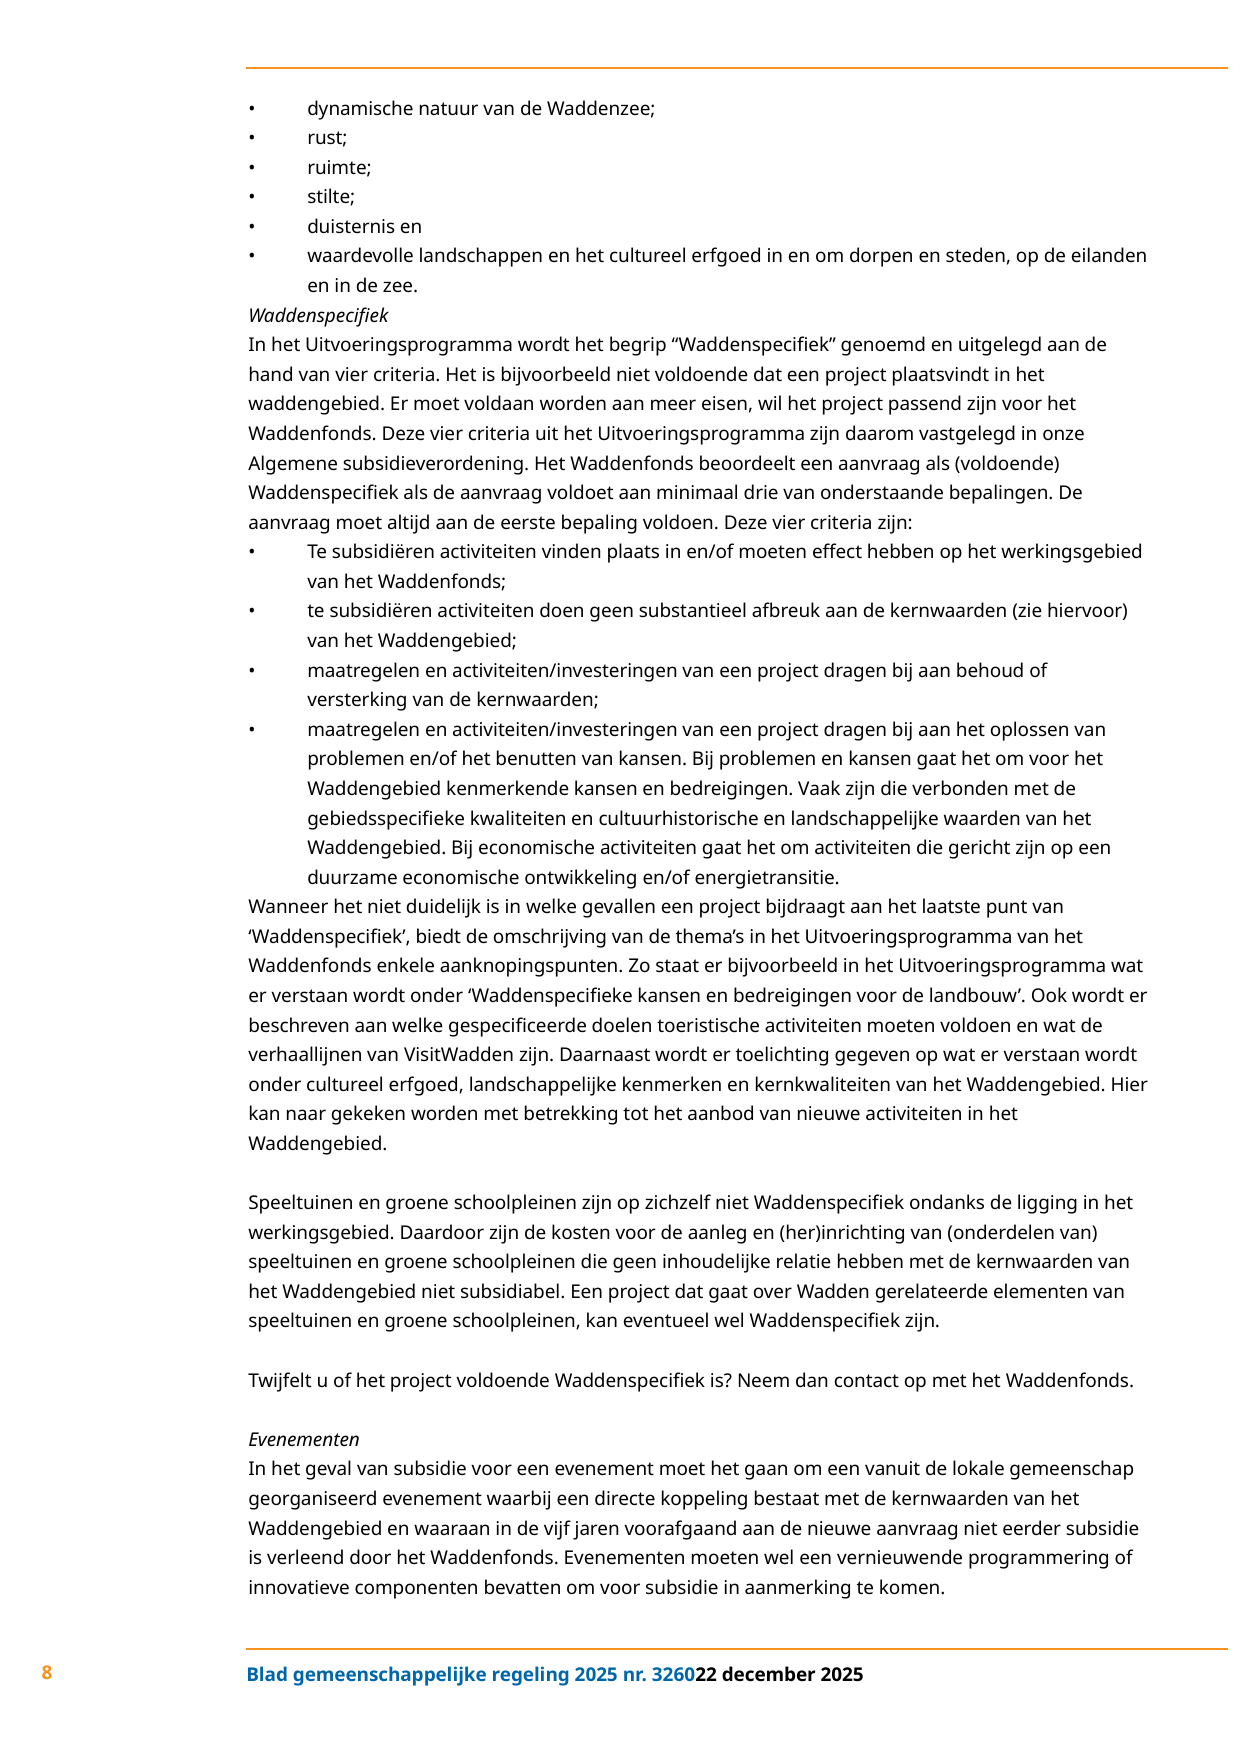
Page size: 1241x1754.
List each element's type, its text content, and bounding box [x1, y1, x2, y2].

text Twijfelt u of het project voldoende Waddenspecifiek is? Neem dan contact op met het Waddenfonds. [248, 1367, 1152, 1393]
list te subsidiëren activiteiten doen geen substantieel afbreuk aan de kernwaarden (zie hiervoor) van het Waddengebied; [248, 598, 1152, 653]
list rust; [248, 124, 1152, 150]
list duisternis en [248, 213, 1152, 239]
text Wanneer het niet duidelijk is in welke gevallen een project bijdraagt aan het laatste punt van ‘Waddenspecifiek’, biedt de omschrijving van de thema’s in het Uitvoeringsprogramma van het Waddenfonds enkele aanknopingspunten. Zo staat er bijvoorbeeld in het Uitvoeringsprogramma wat er verstaan wordt onder ‘Waddenspecifieke kansen en bedreigingen voor de landbouw’. Ook wordt er beschreven aan welke gespecificeerde doelen toeristische activiteiten moeten voldoen en wat de verhaallijnen van VisitWadden zijn. Daarnaast wordt er toelichting gegeven op wat er verstaan wordt onder cultureel erfgoed, landschappelijke kenmerken en kernkwaliteiten van het Waddengebied. Hier kan naar gekeken worden met betrekking tot het aanbod van nieuwe activiteiten in het Waddengebied. [248, 893, 1152, 1156]
text Waddenspecifiek [248, 302, 1152, 328]
list waardevolle landschappen en het cultureel erfgoed in en om dorpen en steden, op de eilanden en in de zee. [248, 243, 1152, 298]
list ruimte; [248, 154, 1152, 180]
text Evenementen [248, 1426, 1152, 1452]
list Te subsidiëren activiteiten vinden plaats in en/of moeten effect hebben op het werkingsgebied van het Waddenfonds; [248, 538, 1152, 594]
picture [41, 47, 231, 172]
text In het geval van subsidie voor een evenement moet het gaan om een vanuit de lokale gemeenschap georganiseerd evenement waarbij een directe koppeling bestaat met de kernwaarden van het Waddengebied en waaraan in de vijf jaren voorafgaand aan de nieuwe aanvraag niet eerder subsidie is verleend door het Waddenfonds. Evenementen moeten wel een vernieuwende programmering of innovatieve componenten bevatten om voor subsidie in aanmerking te komen. [248, 1456, 1152, 1600]
text In het Uitvoeringsprogramma wordt het begrip “Waddenspecifiek” genoemd en uitgelegd aan de hand van vier criteria. Het is bijvoorbeeld niet voldoende dat een project plaatsvindt in het waddengebied. Er moet voldaan worden aan meer eisen, wil het project passend zijn voor het Waddenfonds. Deze vier criteria uit het Uitvoeringsprogramma zijn daarom vastgelegd in onze Algemene subsidieverordening. Het Waddenfonds beoordeelt een aanvraag als (voldoende) Waddenspecifiek als de aanvraag voldoet aan minimaal drie van onderstaande bepalingen. De aanvraag moet altijd aan de eerste bepaling voldoen. Deze vier criteria zijn: [248, 331, 1152, 535]
text Speeltuinen en groene schoolpleinen zijn op zichzelf niet Waddenspecifiek ondanks de ligging in het werkingsgebied. Daardoor zijn de kosten voor de aanleg en (her)inrichting van (onderdelen van) speeltuinen en groene schoolpleinen die geen inhoudelijke relatie hebben met de kernwaarden van het Waddengebied niet subsidiabel. Een project dat gaat over Wadden gerelateerde elementen van speeltuinen en groene schoolpleinen, kan eventueel wel Waddenspecifiek zijn. [248, 1189, 1152, 1333]
list stilte; [248, 183, 1152, 209]
list maatregelen en activiteiten/investeringen van een project dragen bij aan behoud of versterking van de kernwaarden; [248, 657, 1152, 712]
list dynamische natuur van de Waddenzee; [248, 95, 1152, 121]
list maatregelen en activiteiten/investeringen van een project dragen bij aan het oplossen van problemen en/of het benutten van kansen. Bij problemen en kansen gaat het om voor het Waddengebied kenmerkende kansen en bedreigingen. Vaak zijn die verbonden met de gebiedsspecifieke kwaliteiten en cultuurhistorische en landschappelijke waarden van het Waddengebied. Bij economische activiteiten gaat het om activiteiten die gericht zijn op een duurzame economische ontwikkeling en/of energietransitie. [248, 716, 1152, 890]
